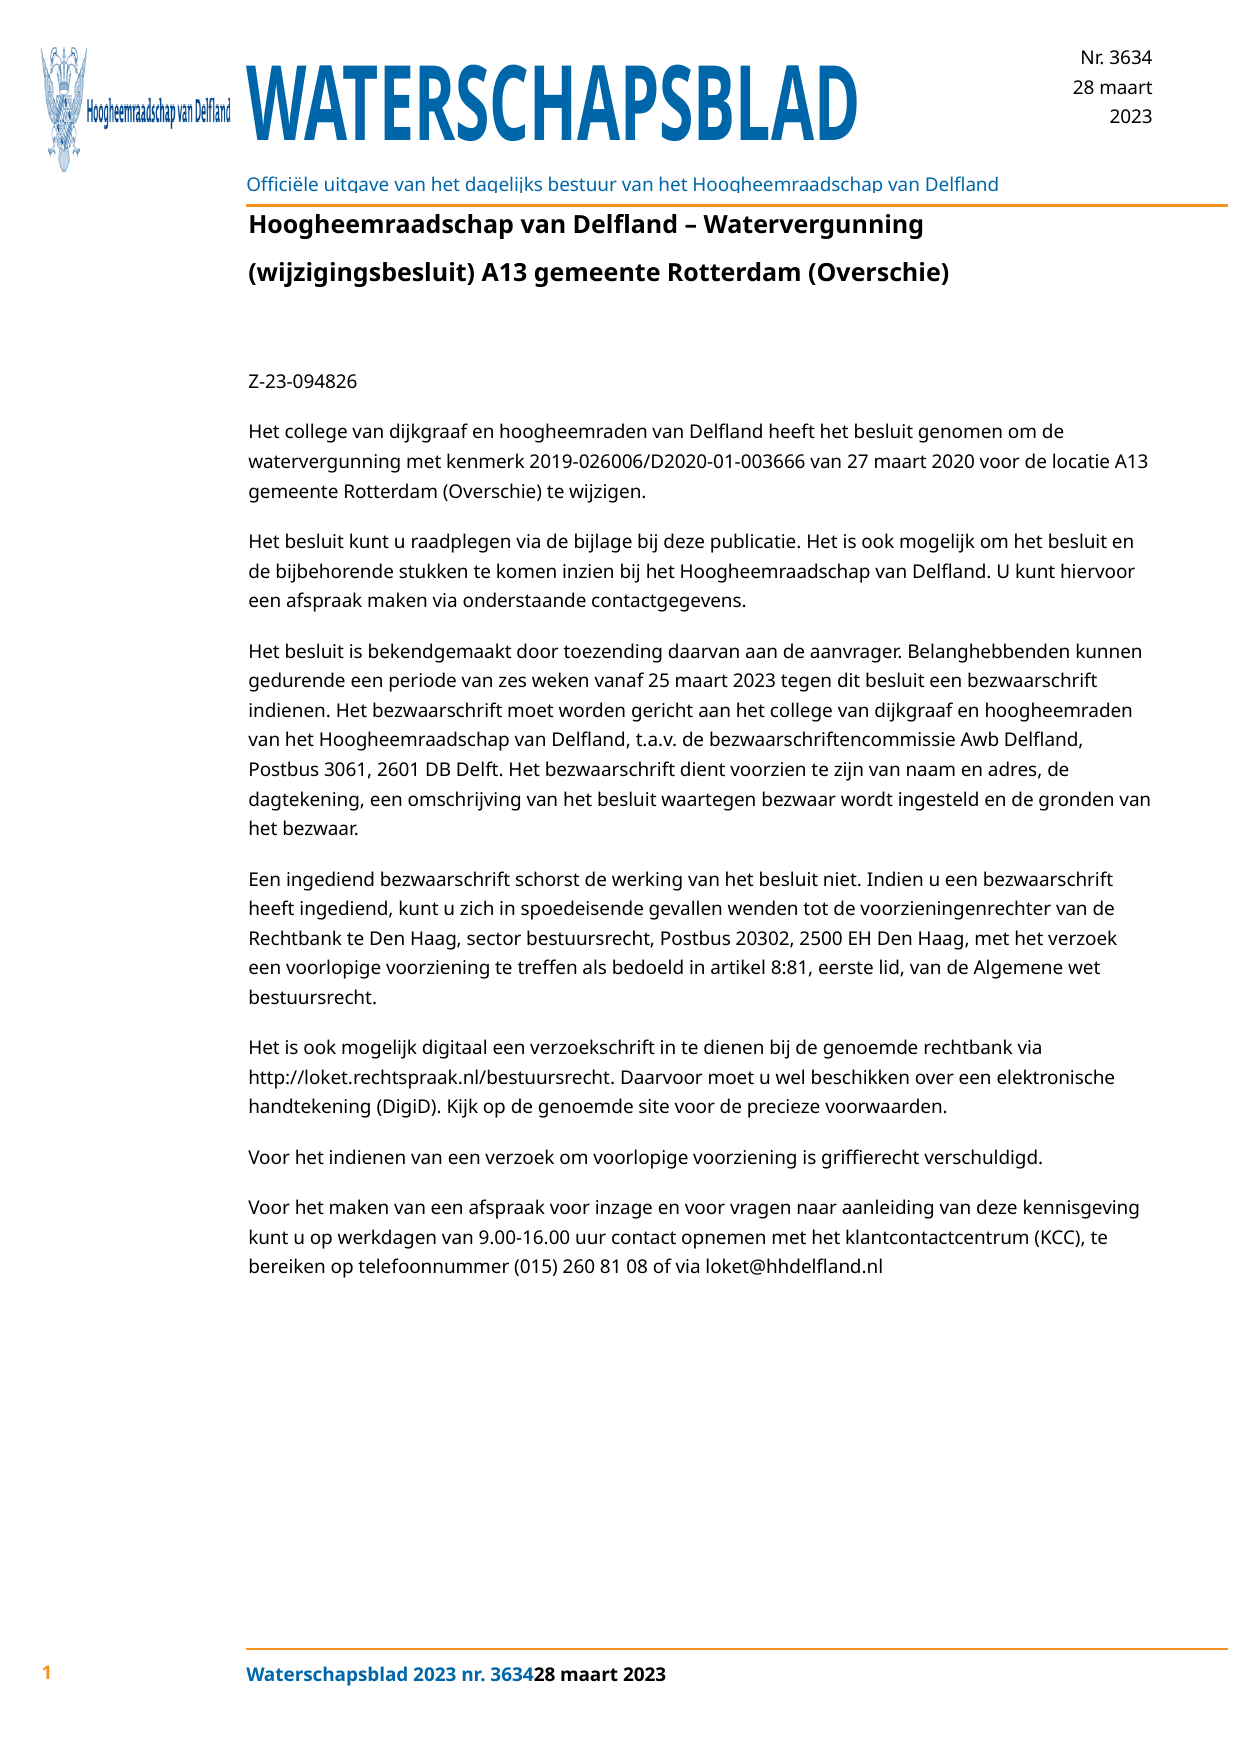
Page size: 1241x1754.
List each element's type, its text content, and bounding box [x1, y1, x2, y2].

text Het besluit is bekendgemaakt door toezending daarvan aan de aanvrager. Belanghebbenden kunnen gedurende een periode van zes weken vanaf 25 maart 2023 tegen dit besluit een bezwaarschrift indienen. Het bezwaarschrift moet worden gericht aan het college van dijkgraaf en hoogheemraden van het Hoogheemraadschap van Delfland, t.a.v. de bezwaarschriftencommissie Awb Delfland, Postbus 3061, 2601 DB Delft. Het bezwaarschrift dient voorzien te zijn van naam en adres, de dagtekening, een omschrijving van het besluit waartegen bezwaar wordt ingesteld en de gronden van het bezwaar. [248, 638, 1152, 841]
text Hoogheemraadschap van Delfland – Watervergunning (wijzigingsbesluit) A13 gemeente Rotterdam (Overschie) [248, 207, 1152, 288]
text Z-23-094826 [248, 368, 1152, 394]
text Voor het indienen van een verzoek om voorlopige voorziening is griffierecht verschuldigd. [248, 1144, 1152, 1170]
text Het is ook mogelijk digitaal een verzoekschrift in te dienen bij de genoemde rechtbank via http://loket.rechtspraak.nl/bestuursrecht. Daarvoor moet u wel beschikken over een elektronische handtekening (DigiD). Kijk op de genoemde site voor de precieze voorwaarden. [248, 1034, 1152, 1119]
text Het besluit kunt u raadplegen via de bijlage bij deze publicatie. Het is ook mogelijk om het besluit en de bijbehorende stukken te komen inzien bij het Hoogheemraadschap van Delfland. U kunt hiervoor een afspraak maken via onderstaande contactgegevens. [248, 528, 1152, 613]
picture [41, 47, 231, 172]
text Het college van dijkgraaf en hoogheemraden van Delfland heeft het besluit genomen om de watervergunning met kenmerk 2019-026006/D2020-01-003666 van 27 maart 2020 voor de locatie A13 gemeente Rotterdam (Overschie) te wijzigen. [248, 419, 1152, 504]
text Een ingediend bezwaarschrift schorst de werking van het besluit niet. Indien u een bezwaarschrift heeft ingediend, kunt u zich in spoedeisende gevallen wenden tot de voorzieningenrechter van de Rechtbank te Den Haag, sector bestuursrecht, Postbus 20302, 2500 EH Den Haag, met het verzoek een voorlopige voorziening te treffen als bedoeld in artikel 8:81, eerste lid, van de Algemene wet bestuursrecht. [248, 866, 1152, 1010]
text Voor het maken van een afspraak voor inzage en voor vragen naar aanleiding van deze kennisgeving kunt u op werkdagen van 9.00-16.00 uur contact opnemen met het klantcontactcentrum (KCC), te bereiken op telefoonnummer (015) 260 81 08 of via loket@hhdelfland.nl [248, 1194, 1152, 1279]
